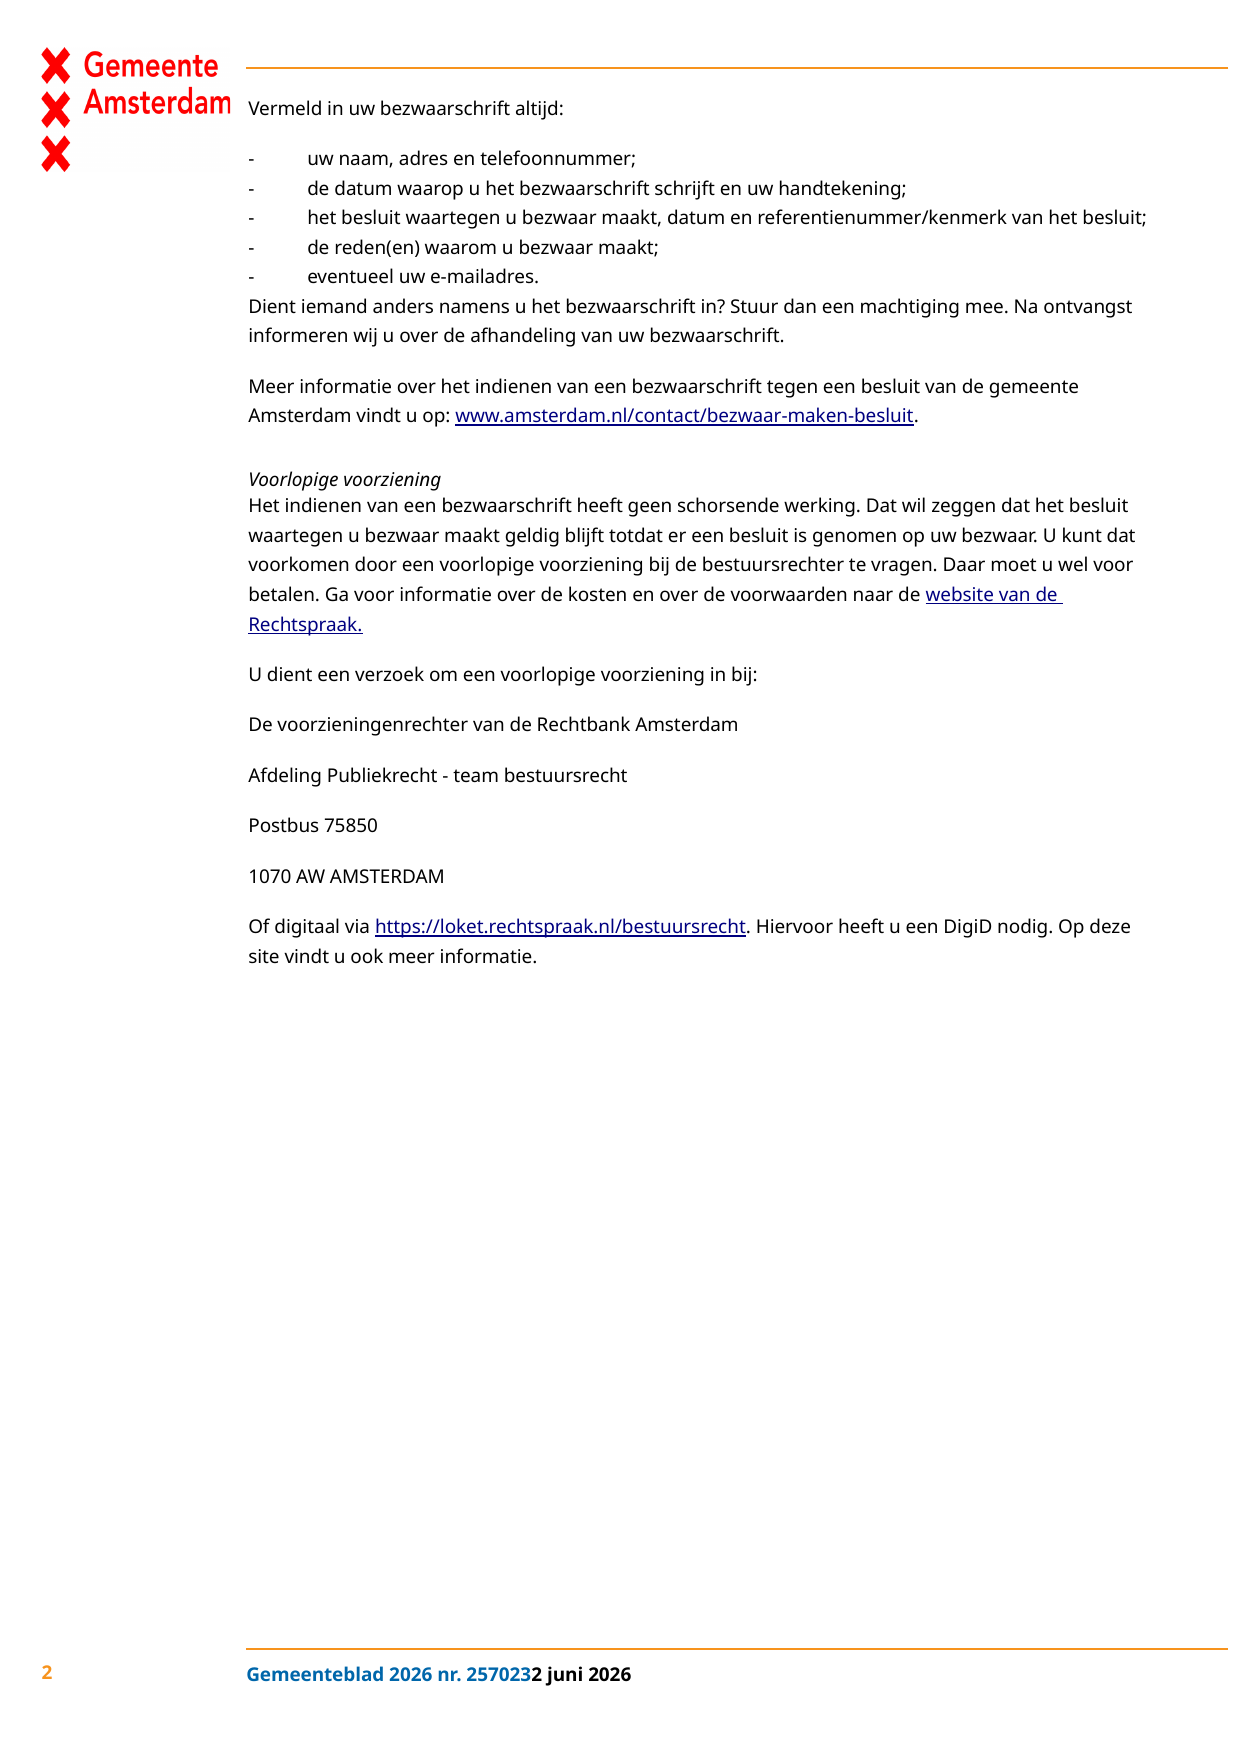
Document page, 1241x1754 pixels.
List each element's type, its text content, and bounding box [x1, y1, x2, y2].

text Het indienen van een bezwaarschrift heeft geen schorsende werking. Dat wil zeggen dat het besluit waartegen u bezwaar maakt geldig blijft totdat er een besluit is genomen op uw bezwaar. U kunt dat voorkomen door een voorlopige voorziening bij de bestuursrechter te vragen. Daar moet u wel voor betalen. Ga voor informatie over de kosten en over de voorwaarden naar de website van de Rechtspraak. [248, 492, 1152, 636]
text Meer informatie over het indienen van een bezwaarschrift tegen een besluit van de gemeente Amsterdam vindt u op: www.amsterdam.nl/contact/bezwaar-maken-besluit. [248, 373, 1152, 428]
text U dient een verzoek om een voorlopige voorziening in bij: [248, 661, 1152, 687]
text Voorlopige voorziening [248, 467, 1152, 492]
text Dient iemand anders namens u het bezwaarschrift in? Stuur dan een machtiging mee. Na ontvangst informeren wij u over de afhandeling van uw bezwaarschrift. [248, 293, 1152, 348]
text Vermeld in uw bezwaarschrift altijd: [248, 95, 1152, 121]
list de reden(en) waarom u bezwaar maakt; [248, 234, 1152, 260]
text De voorzieningenrechter van de Rechtbank Amsterdam [248, 712, 1152, 737]
text Of digitaal via https://loket.rechtspraak.nl/bestuursrecht. Hiervoor heeft u een DigiD nodig. Op deze site vindt u ook meer informatie. [248, 913, 1152, 968]
list de datum waarop u het bezwaarschrift schrijft en uw handtekening; [248, 175, 1152, 201]
picture [41, 47, 231, 172]
list uw naam, adres en telefoonnummer; [248, 145, 1152, 171]
text 1070 AW AMSTERDAM [248, 863, 1152, 888]
text Postbus 75850 [248, 812, 1152, 838]
text Afdeling Publiekrecht - team bestuursrecht [248, 762, 1152, 788]
list het besluit waartegen u bezwaar maakt, datum en referentienummer/kenmerk van het besluit; [248, 204, 1152, 230]
list eventueel uw e-mailadres. [248, 263, 1152, 289]
